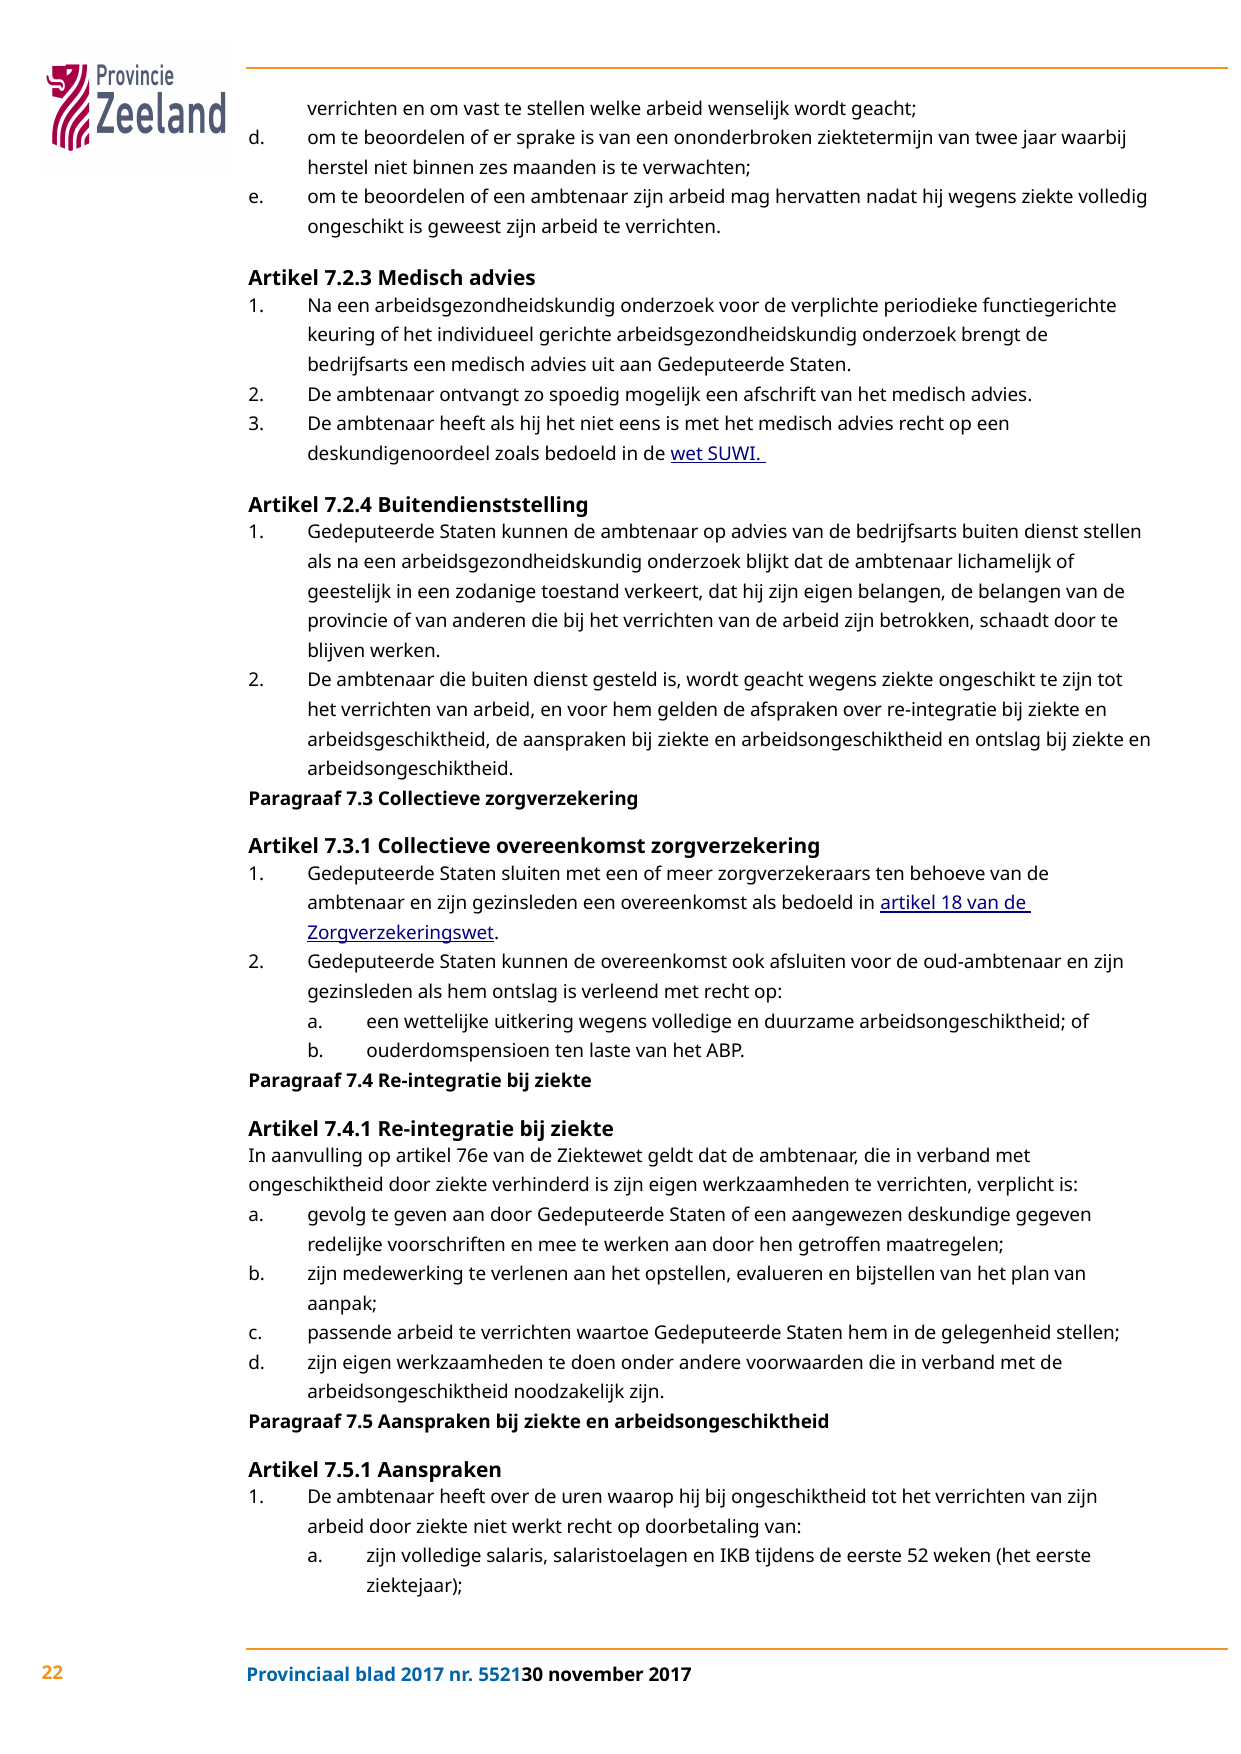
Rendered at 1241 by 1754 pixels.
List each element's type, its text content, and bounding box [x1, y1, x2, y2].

text Artikel 7.2.3 Medisch advies [248, 263, 1152, 292]
text In aanvulling op artikel 76e van de Ziektewet geldt dat de ambtenaar, die in verband met ongeschiktheid door ziekte verhinderd is zijn eigen werkzaamheden te verrichten, verplicht is: [248, 1142, 1152, 1197]
list om te beoordelen of een ambtenaar zijn arbeid mag hervatten nadat hij wegens ziekte volledig ongeschikt is geweest zijn arbeid te verrichten. [248, 183, 1152, 239]
list De ambtenaar ontvangt zo spoedig mogelijk een afschrift van het medisch advies. [248, 381, 1152, 406]
list Gedeputeerde Staten kunnen de ambtenaar op advies van de bedrijfsarts buiten dienst stellen als na een arbeidsgezondheidskundig onderzoek blijkt dat de ambtenaar lichamelijk of geestelijk in een zodanige toestand verkeert, dat hij zijn eigen belangen, de belangen van de provincie of van anderen die bij het verrichten van de arbeid zijn betrokken, schaadt door te blijven werken. [248, 519, 1152, 663]
list zijn volledige salaris, salaristoelagen en IKB tijdens de eerste 52 weken (het eerste ziektejaar); [307, 1542, 1152, 1598]
list om te beoordelen of er sprake is van een ononderbroken ziektetermijn van twee jaar waarbij herstel niet binnen zes maanden is te verwachten; [248, 124, 1152, 180]
text Artikel 7.4.1 Re-integratie bij ziekte [248, 1114, 1152, 1142]
text Paragraaf 7.3 Collectieve zorgverzekering [248, 785, 1152, 811]
list gevolg te geven aan door Gedeputeerde Staten of een aangewezen deskundige gegeven redelijke voorschriften en mee te werken aan door hen getroffen maatregelen; [248, 1201, 1152, 1257]
text Artikel 7.3.1 Collectieve overeenkomst zorgverzekering [248, 832, 1152, 860]
list verrichten en om vast te stellen welke arbeid wenselijk wordt geacht; [248, 95, 1152, 121]
list een wettelijke uitkering wegens volledige en duurzame arbeidsongeschiktheid; of [307, 1008, 1152, 1034]
list Gedeputeerde Staten sluiten met een of meer zorgverzekeraars ten behoeve van de ambtenaar en zijn gezinsleden een overeenkomst als bedoeld in artikel 18 van de Zorgverzekeringswet. [248, 860, 1152, 945]
list passende arbeid te verrichten waartoe Gedeputeerde Staten hem in de gelegenheid stellen; [248, 1319, 1152, 1345]
list Na een arbeidsgezondheidskundig onderzoek voor de verplichte periodieke functiegerichte keuring of het individueel gerichte arbeidsgezondheidskundig onderzoek brengt de bedrijfsarts een medisch advies uit aan Gedeputeerde Staten. [248, 292, 1152, 377]
text Artikel 7.2.4 Buitendienststelling [248, 490, 1152, 519]
text Artikel 7.5.1 Aanspraken [248, 1455, 1152, 1483]
picture [41, 47, 231, 172]
list De ambtenaar heeft als hij het niet eens is met het medisch advies recht op een deskundigenoordeel zoals bedoeld in de wet SUWI. [248, 410, 1152, 466]
list De ambtenaar heeft over de uren waarop hij bij ongeschiktheid tot het verrichten van zijn arbeid door ziekte niet werkt recht op doorbetaling van: [248, 1483, 1152, 1539]
list De ambtenaar die buiten dienst gesteld is, wordt geacht wegens ziekte ongeschikt te zijn tot het verrichten van arbeid, en voor hem gelden de afspraken over re-integratie bij ziekte en arbeidsgeschiktheid, de aanspraken bij ziekte en arbeidsongeschiktheid en ontslag bij ziekte en arbeidsongeschiktheid. [248, 667, 1152, 781]
list ouderdomspensioen ten laste van het ABP. [307, 1037, 1152, 1063]
list Gedeputeerde Staten kunnen de overeenkomst ook afsluiten voor de oud-ambtenaar en zijn gezinsleden als hem ontslag is verleend met recht op: [248, 949, 1152, 1004]
list zijn medewerking te verlenen aan het opstellen, evalueren en bijstellen van het plan van aanpak; [248, 1260, 1152, 1316]
list zijn eigen werkzaamheden te doen onder andere voorwaarden die in verband met de arbeidsongeschiktheid noodzakelijk zijn. [248, 1349, 1152, 1404]
text Paragraaf 7.5 Aanspraken bij ziekte en arbeidsongeschiktheid [248, 1408, 1152, 1434]
text Paragraaf 7.4 Re-integratie bij ziekte [248, 1067, 1152, 1093]
